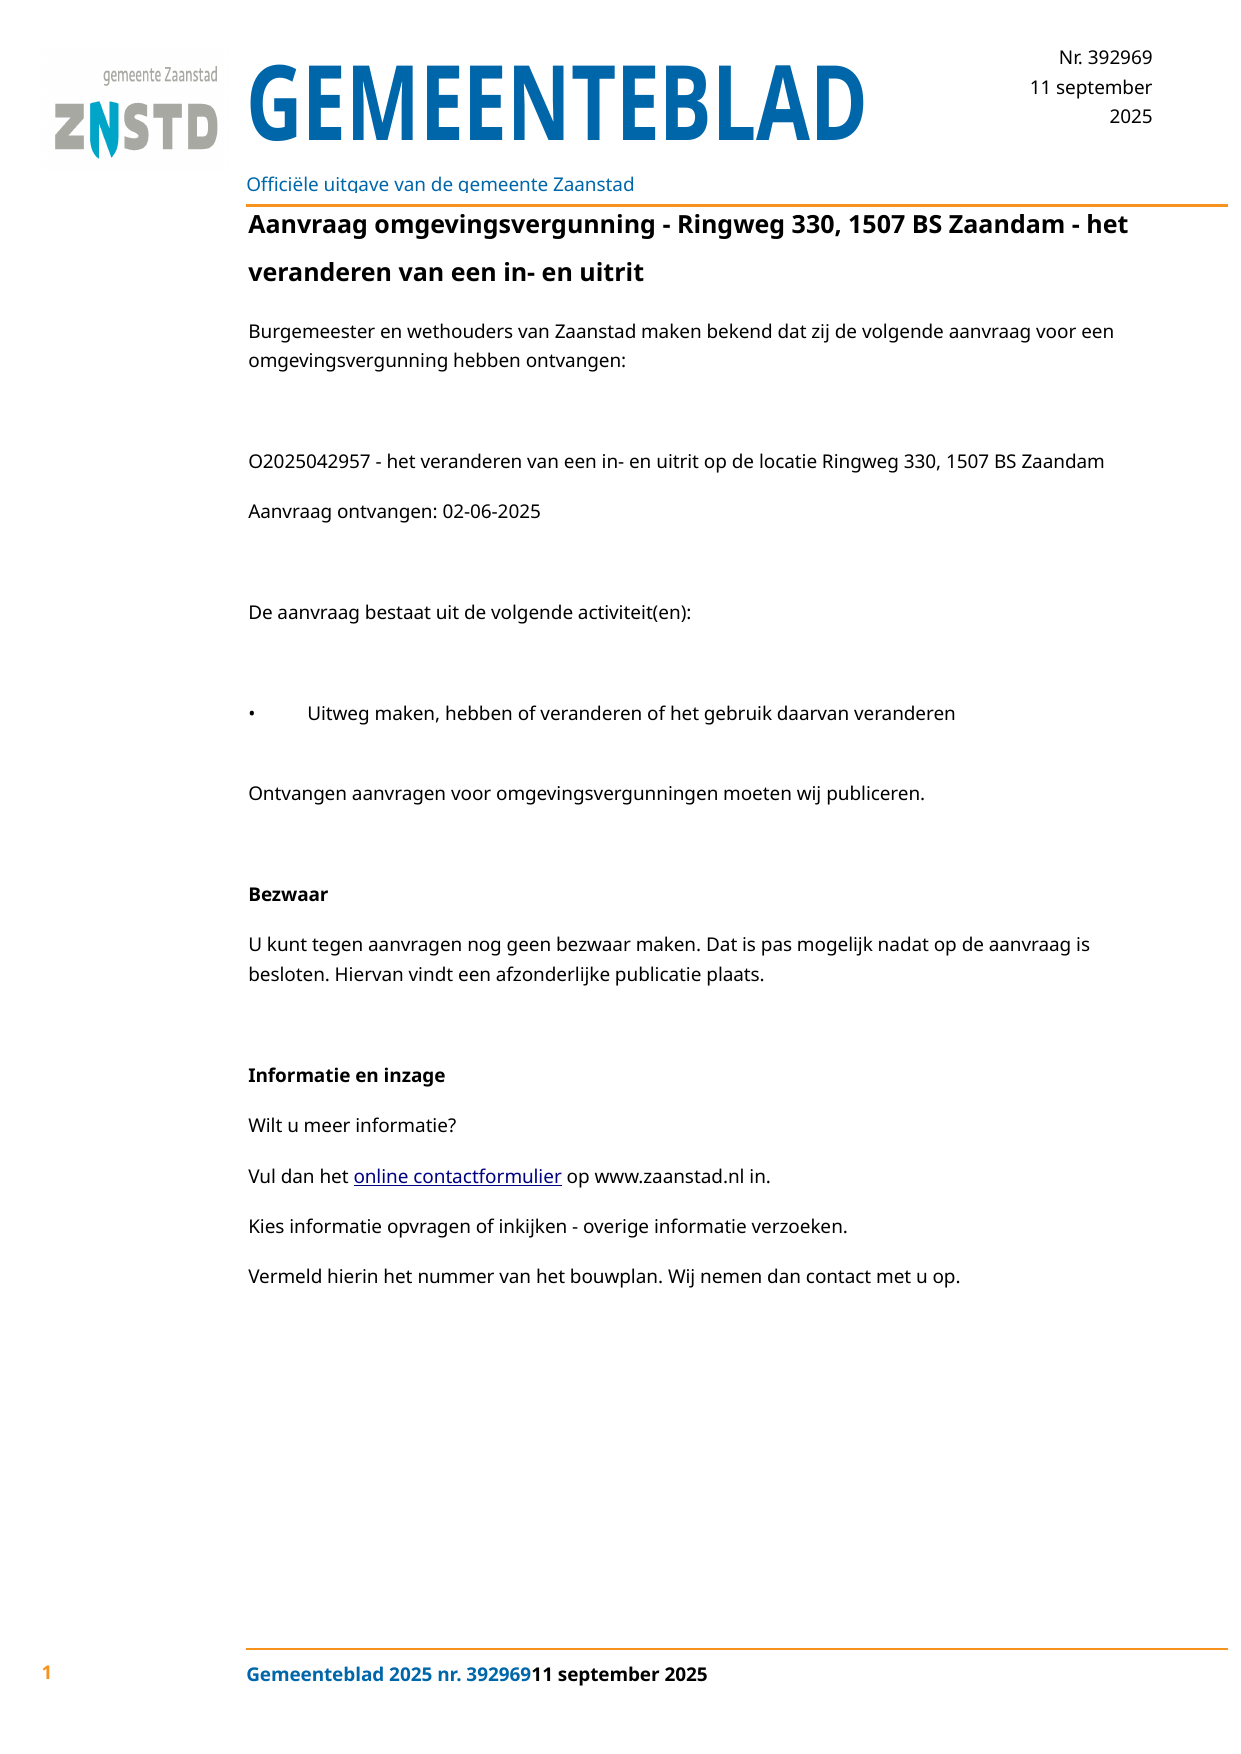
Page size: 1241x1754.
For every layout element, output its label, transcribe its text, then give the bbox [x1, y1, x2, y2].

text Vermeld hierin het nummer van het bouwplan. Wij nemen dan contact met u op. [248, 1264, 1152, 1289]
text Aanvraag ontvangen: 02-06-2025 [248, 499, 1152, 524]
text Ontvangen aanvragen voor omgevingsvergunningen moeten wij publiceren. [248, 780, 1152, 806]
text O2025042957 - het veranderen van een in- en uitrit op de locatie Ringweg 330, 1507 BS Zaandam [248, 448, 1152, 474]
text Aanvraag omgevingsvergunning - Ringweg 330, 1507 BS Zaandam - het veranderen van een in- en uitrit [248, 207, 1152, 288]
text Vul dan het online contactformulier op www.zaanstad.nl in. [248, 1163, 1152, 1189]
text Informatie en inzage [248, 1062, 1152, 1088]
text De aanvraag bestaat uit de volgende activiteit(en): [248, 599, 1152, 625]
picture [41, 47, 231, 172]
text Bezwaar [248, 881, 1152, 907]
list Uitweg maken, hebben of veranderen of het gebruik daarvan veranderen [248, 700, 1152, 726]
text Burgemeester en wethouders van Zaanstad maken bekend dat zij de volgende aanvraag voor een omgevingsvergunning hebben ontvangen: [248, 318, 1152, 373]
text Kies informatie opvragen of inkijken - overige informatie verzoeken. [248, 1213, 1152, 1239]
text Wilt u meer informatie? [248, 1112, 1152, 1138]
text U kunt tegen aanvragen nog geen bezwaar maken. Dat is pas mogelijk nadat op de aanvraag is besloten. Hiervan vindt een afzonderlijke publicatie plaats. [248, 932, 1152, 987]
